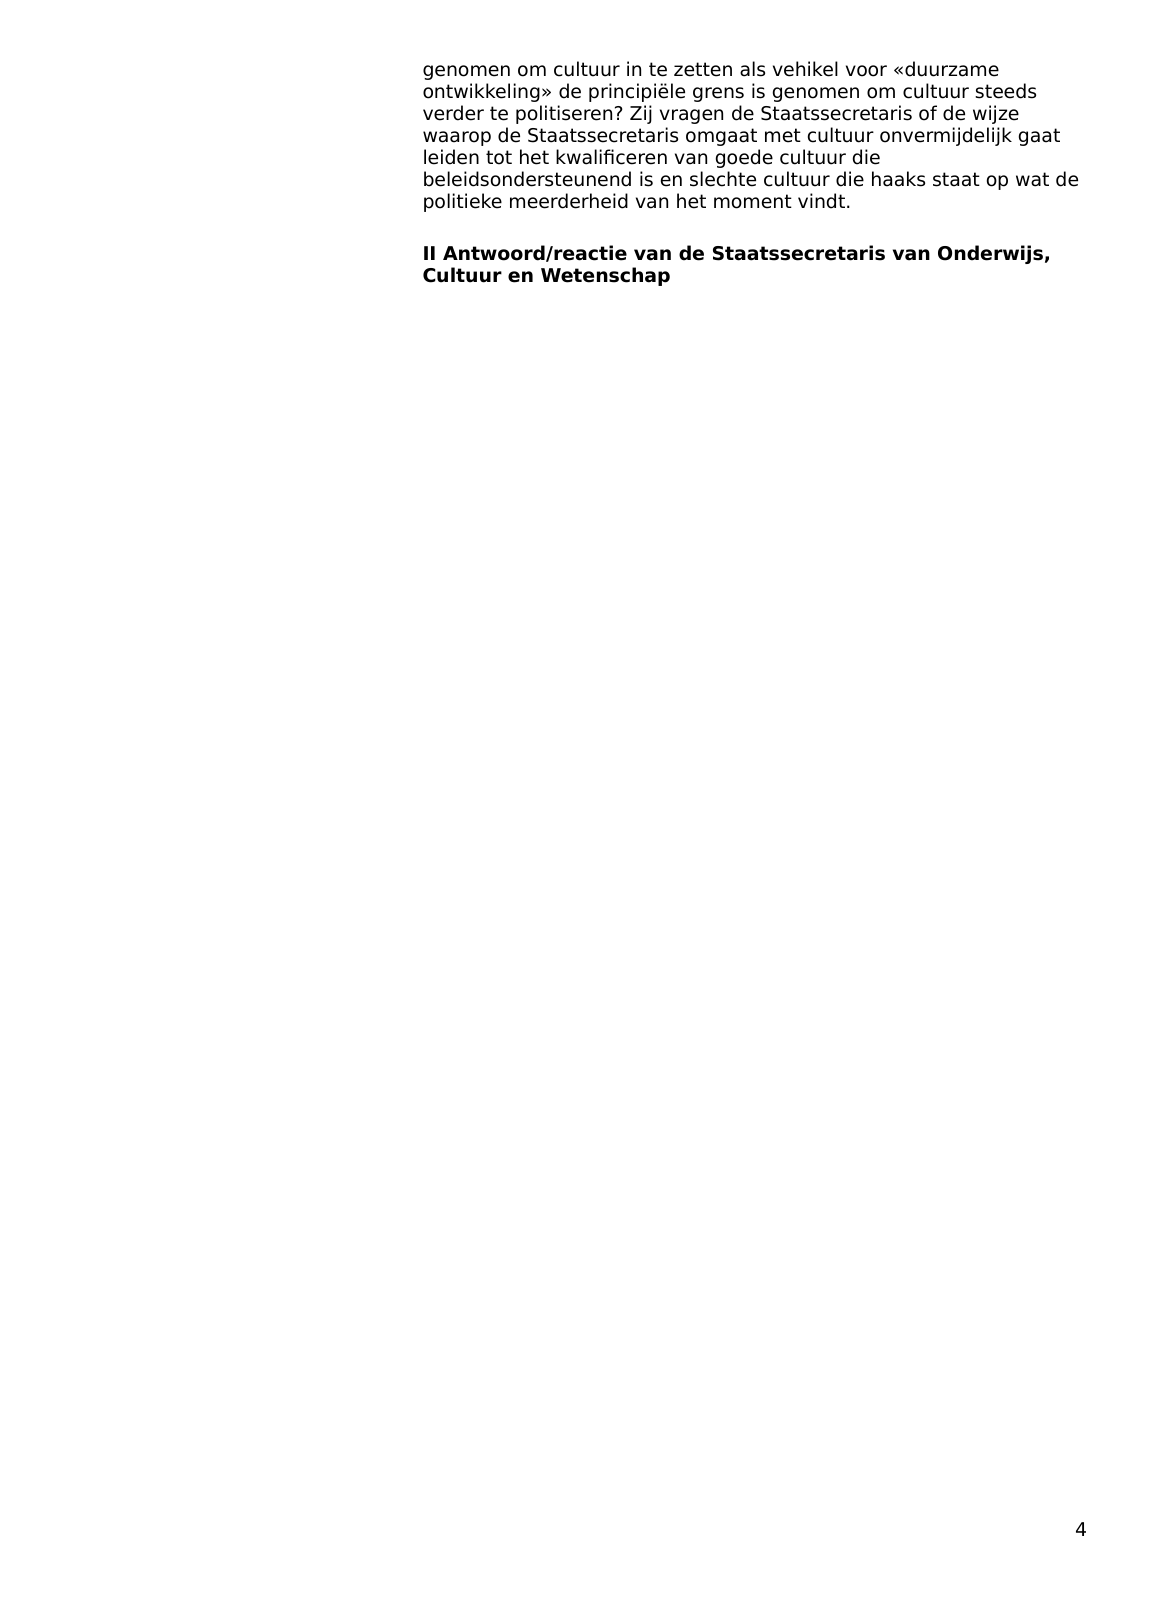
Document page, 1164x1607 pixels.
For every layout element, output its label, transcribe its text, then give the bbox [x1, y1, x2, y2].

subtitle II Antwoord/reactie van de Staatssecretaris van Onderwijs, Cultuur en Wetenschap [422, 243, 1087, 287]
text genomen om cultuur in te zetten als vehikel voor «duurzame ontwikkeling» de principiële grens is genomen om cultuur steeds verder te politiseren? Zij vragen de Staatssecretaris of de wijze waarop de Staatssecretaris omgaat met cultuur onvermijdelijk gaat leiden tot het kwalificeren van goede cultuur die beleidsondersteunend is en slechte cultuur die haaks staat op wat de politieke meerderheid van het moment vindt. [422, 59, 1087, 213]
